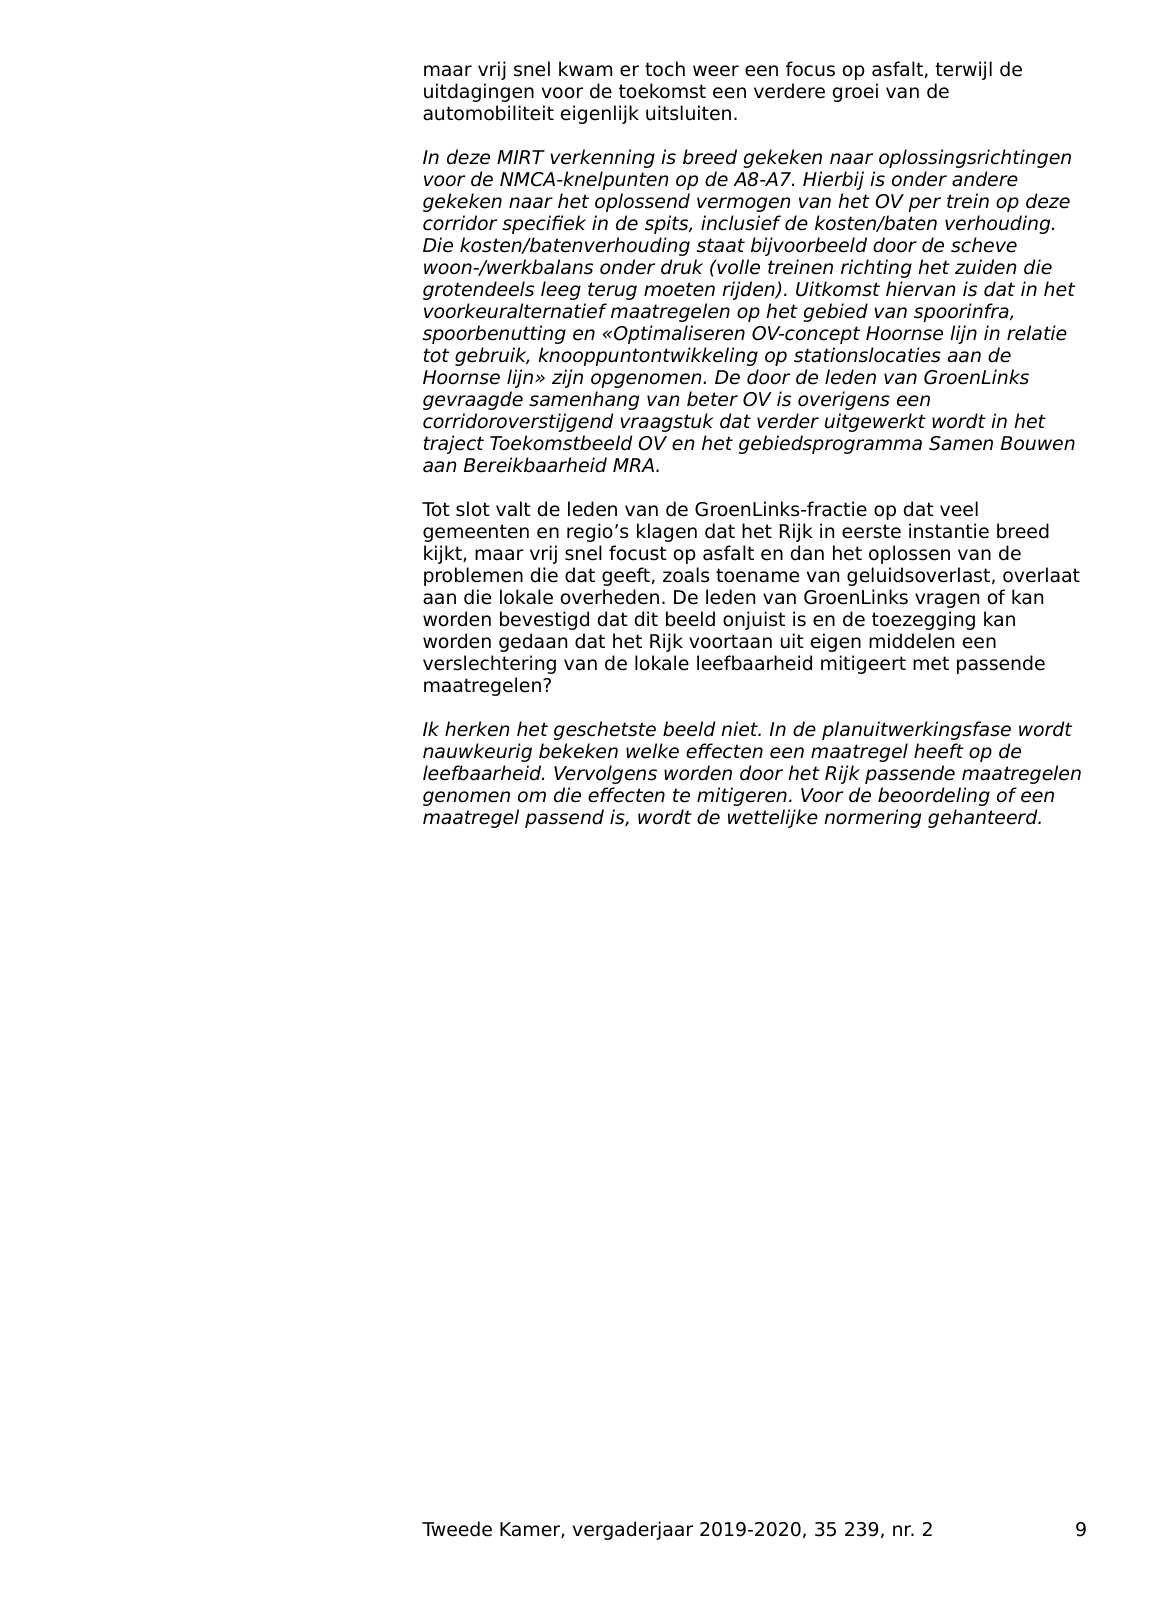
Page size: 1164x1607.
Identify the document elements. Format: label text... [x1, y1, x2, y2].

text In deze MIRT verkenning is breed gekeken naar oplossingsrichtingen voor de NMCA-knelpunten op de A8-A7. Hierbij is onder andere gekeken naar het oplossend vermogen van het OV per trein op deze corridor specifiek in de spits, inclusief de kosten/baten verhouding. Die kosten/batenverhouding staat bijvoorbeeld door de scheve woon-/werkbalans onder druk (volle treinen richting het zuiden die grotendeels leeg terug moeten rijden). Uitkomst hiervan is dat in het voorkeuralternatief maatregelen op het gebied van spoorinfra, spoorbenutting en «Optimaliseren OV-concept Hoornse lijn in relatie tot gebruik, knooppuntontwikkeling op stationslocaties aan de Hoornse lijn» zijn opgenomen. De door de leden van GroenLinks gevraagde samenhang van beter OV is overigens een corridoroverstijgend vraagstuk dat verder uitgewerkt wordt in het traject Toekomstbeeld OV en het gebiedsprogramma Samen Bouwen aan Bereikbaarheid MRA. [422, 147, 1087, 477]
text maar vrij snel kwam er toch weer een focus op asfalt, terwijl de uitdagingen voor de toekomst een verdere groei van de automobiliteit eigenlijk uitsluiten. [422, 59, 1087, 125]
text Ik herken het geschetste beeld niet. In de planuitwerkingsfase wordt nauwkeurig bekeken welke effecten een maatregel heeft op de leefbaarheid. Vervolgens worden door het Rijk passende maatregelen genomen om die effecten te mitigeren. Voor de beoordeling of een maatregel passend is, wordt de wettelijke normering gehanteerd. [422, 719, 1087, 829]
text Tot slot valt de leden van de GroenLinks-fractie op dat veel gemeenten en regio’s klagen dat het Rijk in eerste instantie breed kijkt, maar vrij snel focust op asfalt en dan het oplossen van de problemen die dat geeft, zoals toename van geluidsoverlast, overlaat aan die lokale overheden. De leden van GroenLinks vragen of kan worden bevestigd dat dit beeld onjuist is en de toezegging kan worden gedaan dat het Rijk voortaan uit eigen middelen een verslechtering van de lokale leefbaarheid mitigeert met passende maatregelen? [422, 499, 1087, 697]
